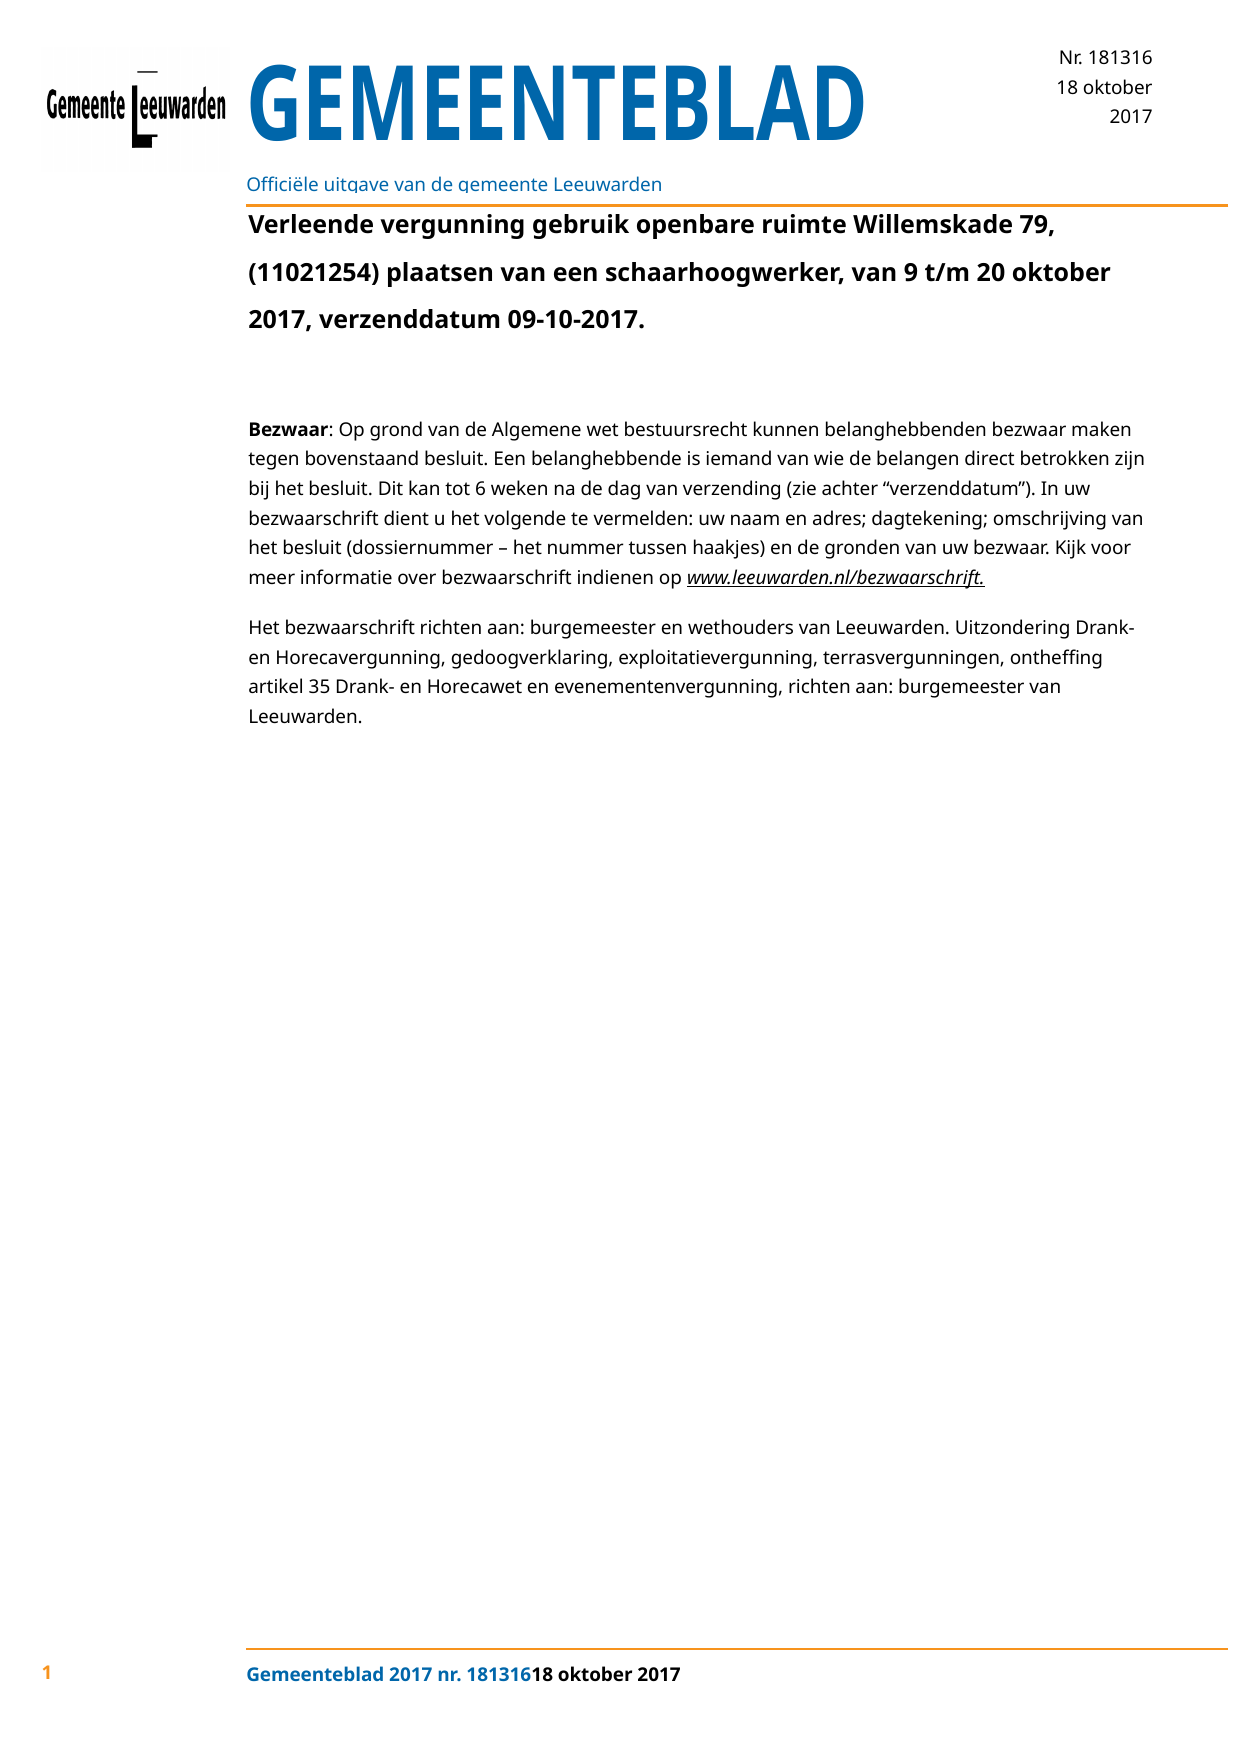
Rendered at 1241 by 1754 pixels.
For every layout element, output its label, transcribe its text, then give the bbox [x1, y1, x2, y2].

picture [41, 47, 231, 172]
text Verleende vergunning gebruik openbare ruimte Willemskade 79, (11021254) plaatsen van een schaarhoogwerker, van 9 t/m 20 oktober 2017, verzenddatum 09-10-2017. [248, 207, 1152, 336]
text Het bezwaarschrift richten aan: burgemeester en wethouders van Leeuwarden. Uitzondering Drank- en Horecavergunning, gedoogverklaring, exploitatievergunning, terrasvergunningen, ontheffing artikel 35 Drank- en Horecawet en evenementenvergunning, richten aan: burgemeester van Leeuwarden. [248, 614, 1152, 729]
text Bezwaar: Op grond van de Algemene wet bestuursrecht kunnen belanghebbenden bezwaar maken tegen bovenstaand besluit. Een belanghebbende is iemand van wie de belangen direct betrokken zijn bij het besluit. Dit kan tot 6 weken na de dag van verzending (zie achter “verzenddatum”). In uw bezwaarschrift dient u het volgende te vermelden: uw naam en adres; dagtekening; omschrijving van het besluit (dossiernummer – het nummer tussen haakjes) en de gronden van uw bezwaar. Kijk voor meer informatie over bezwaarschrift indienen op www.leeuwarden.nl/bezwaarschrift. [248, 416, 1152, 589]
